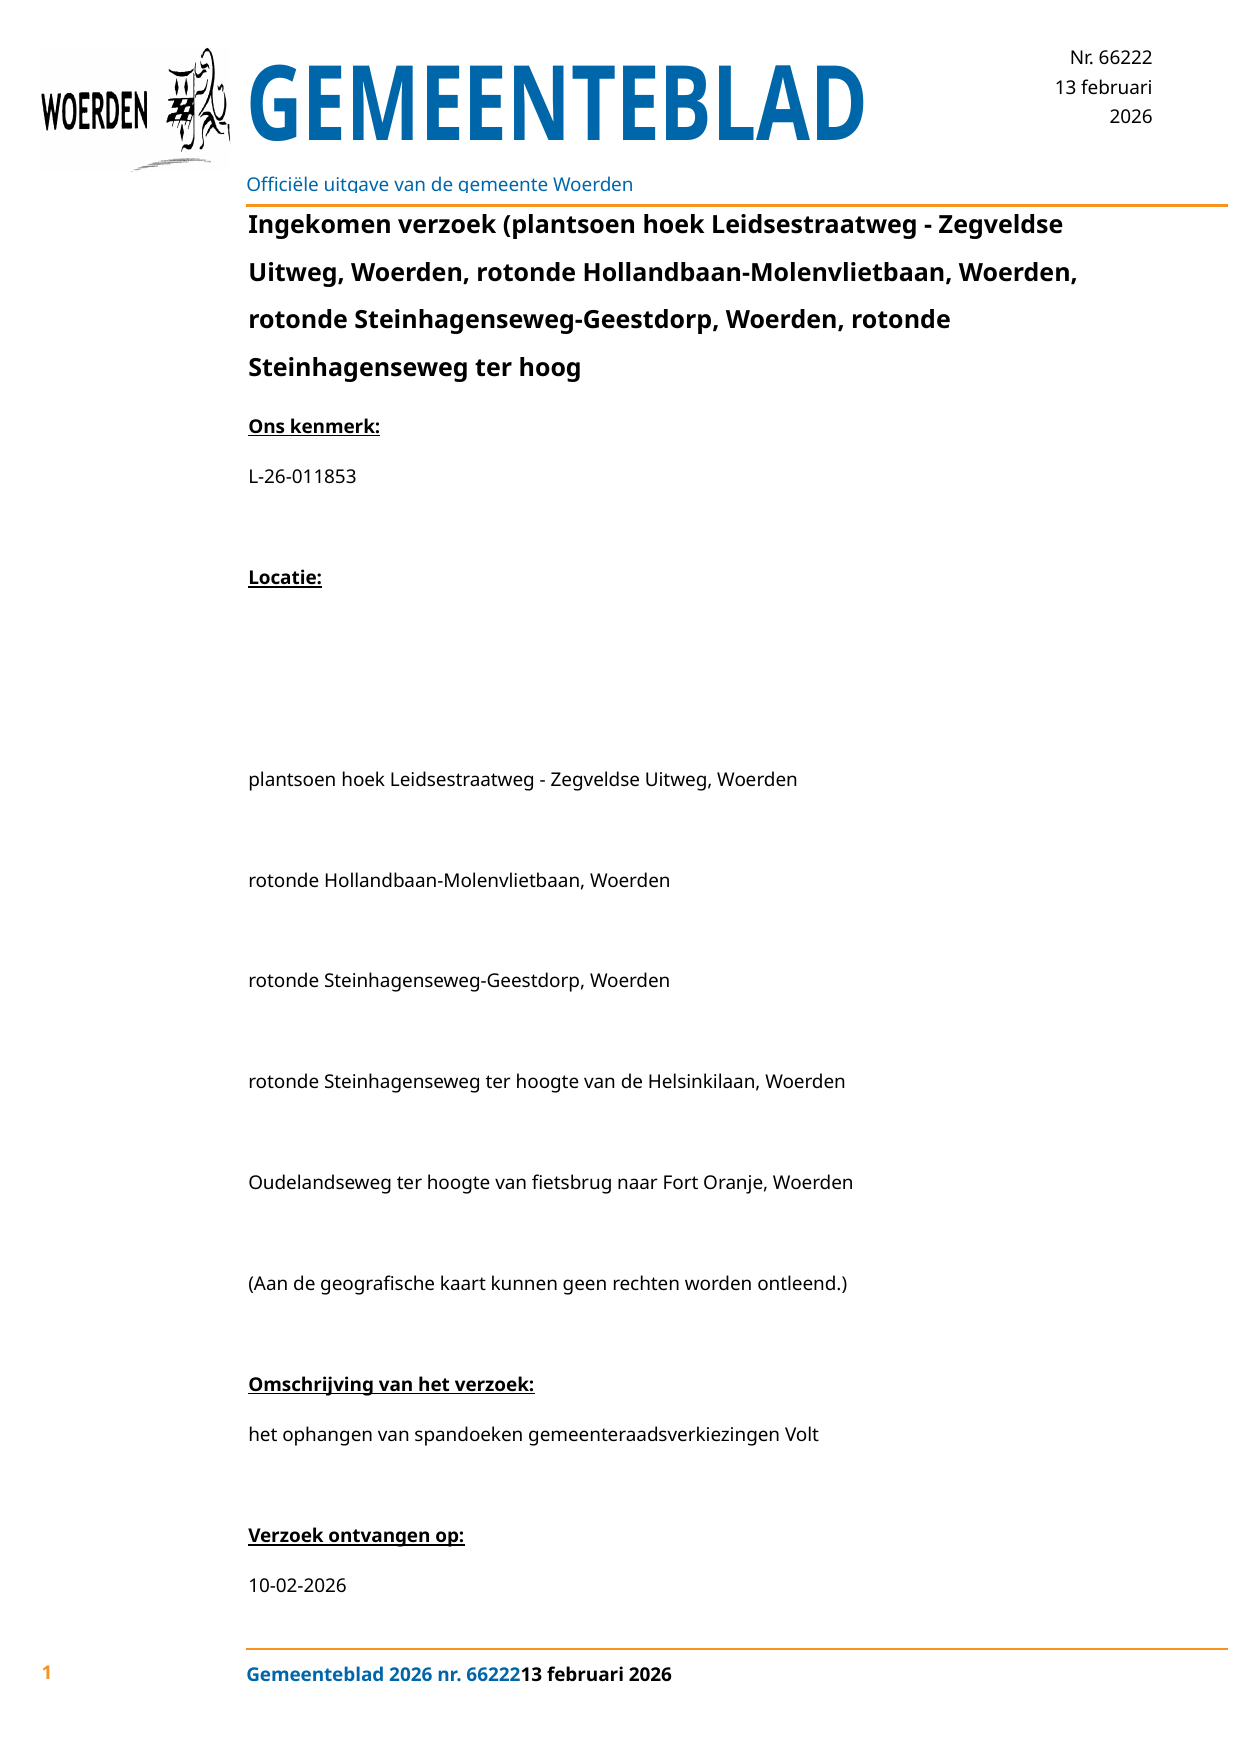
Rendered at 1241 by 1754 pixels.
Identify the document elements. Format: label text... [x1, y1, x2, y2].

text Omschrijving van het verzoek: [248, 1371, 1152, 1397]
text rotonde Steinhagenseweg-Geestdorp, Woerden [248, 968, 1152, 993]
text Oudelandseweg ter hoogte van fietsbrug naar Fort Oranje, Woerden [248, 1169, 1152, 1195]
text rotonde Hollandbaan-Molenvlietbaan, Woerden [248, 867, 1152, 893]
text Locatie: [248, 564, 1152, 590]
text 10-02-2026 [248, 1573, 1152, 1598]
text rotonde Steinhagenseweg ter hoogte van de Helsinkilaan, Woerden [248, 1068, 1152, 1094]
text plantsoen hoek Leidsestraatweg - Zegveldse Uitweg, Woerden [248, 766, 1152, 792]
text Ons kenmerk: [248, 413, 1152, 439]
text (Aan de geografische kaart kunnen geen rechten worden ontleend.) [248, 1270, 1152, 1296]
text L-26-011853 [248, 463, 1152, 489]
text het ophangen van spandoeken gemeenteraadsverkiezingen Volt [248, 1421, 1152, 1447]
text Verzoek ontvangen op: [248, 1522, 1152, 1548]
text Ingekomen verzoek (plantsoen hoek Leidsestraatweg - Zegveldse Uitweg, Woerden, rotonde Hollandbaan-Molenvlietbaan, Woerden, rotonde Steinhagenseweg-Geestdorp, Woerden, rotonde Steinhagenseweg ter hoog [248, 207, 1152, 384]
picture [41, 47, 231, 172]
